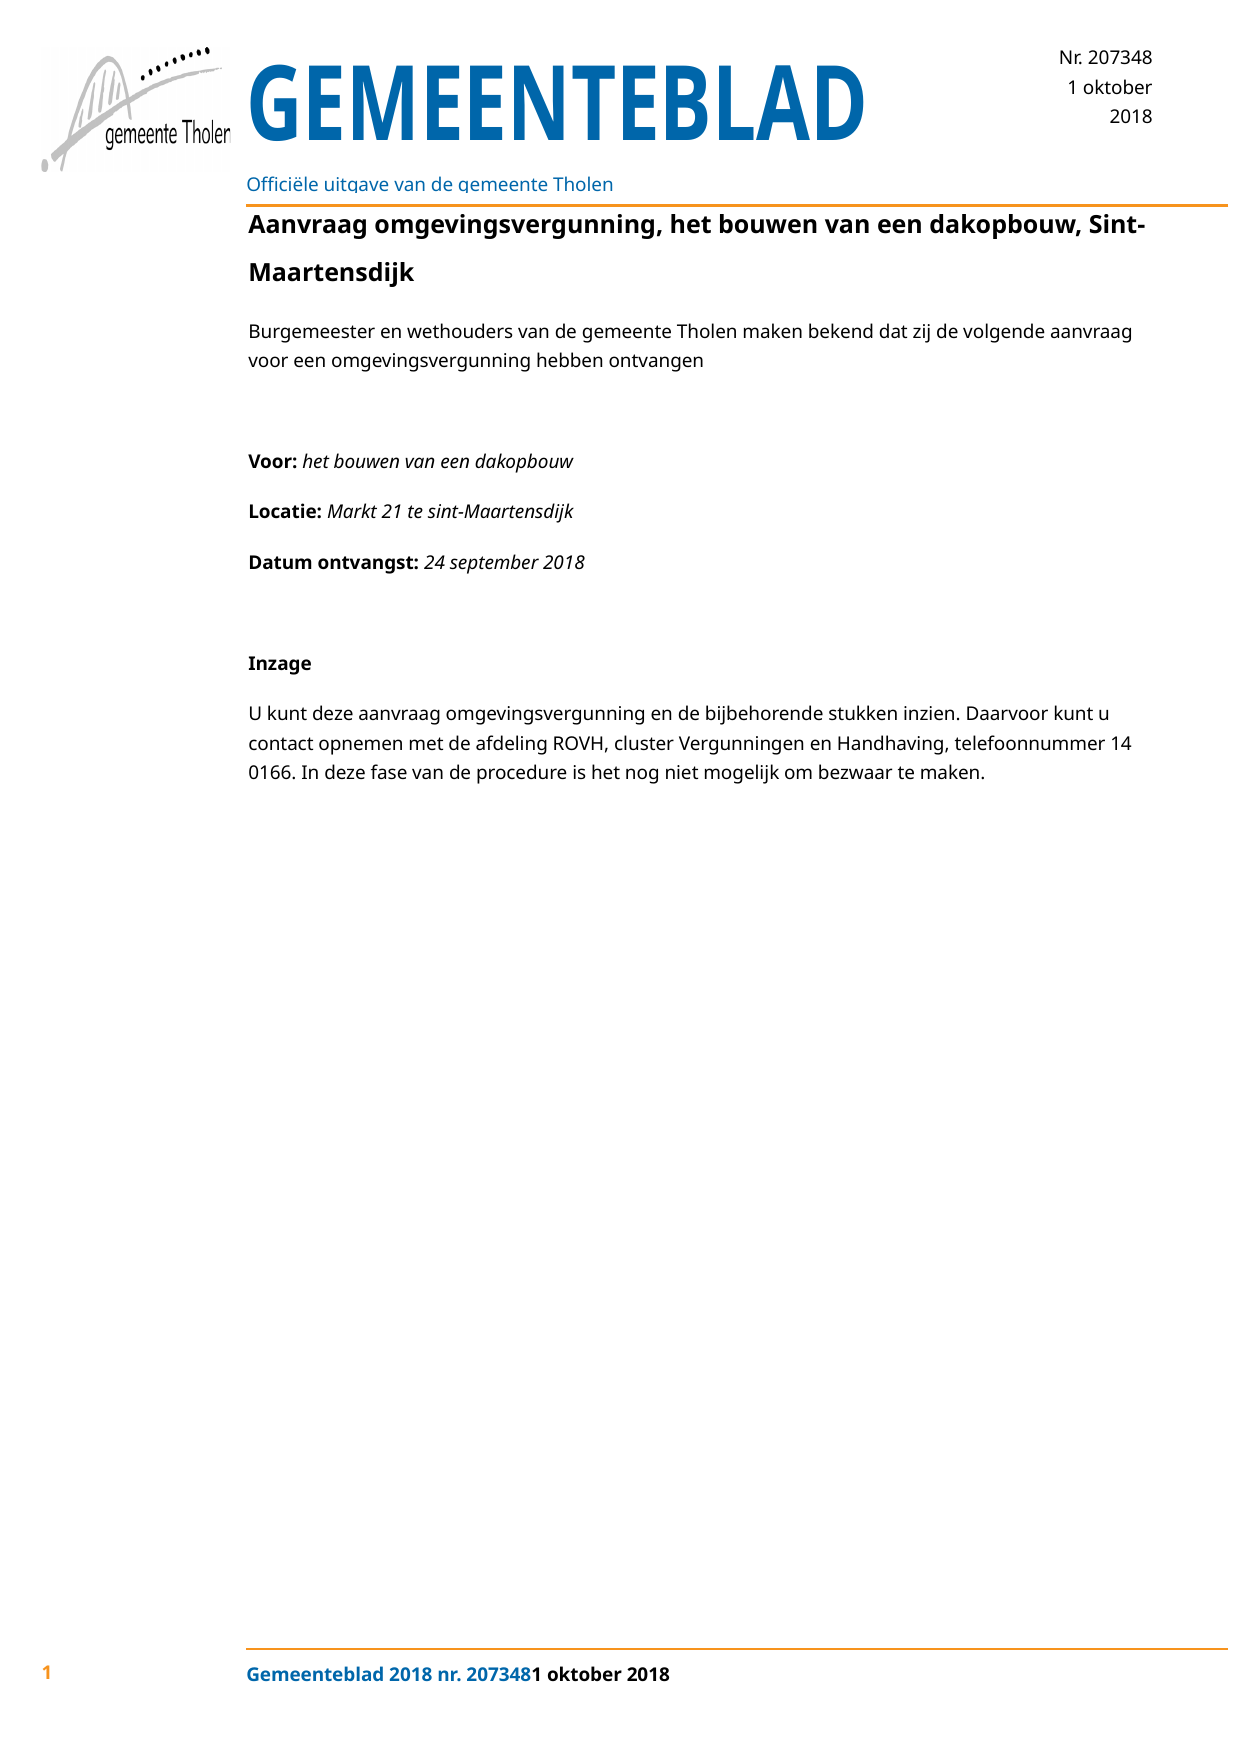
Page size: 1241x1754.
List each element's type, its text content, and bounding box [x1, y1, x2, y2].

picture [41, 47, 231, 172]
text U kunt deze aanvraag omgevingsvergunning en de bijbehorende stukken inzien. Daarvoor kunt u contact opnemen met de afdeling ROVH, cluster Vergunningen en Handhaving, telefoonnummer 14 0166. In deze fase van de procedure is het nog niet mogelijk om bezwaar te maken. [248, 700, 1152, 785]
text Inzage [248, 650, 1152, 676]
text Voor: het bouwen van een dakopbouw [248, 448, 1152, 474]
text Locatie: Markt 21 te sint-Maartensdijk [248, 499, 1152, 524]
text Aanvraag omgevingsvergunning, het bouwen van een dakopbouw, Sint-Maartensdijk [248, 207, 1152, 288]
text Datum ontvangst: 24 september 2018 [248, 549, 1152, 575]
text Burgemeester en wethouders van de gemeente Tholen maken bekend dat zij de volgende aanvraag voor een omgevingsvergunning hebben ontvangen [248, 318, 1152, 373]
